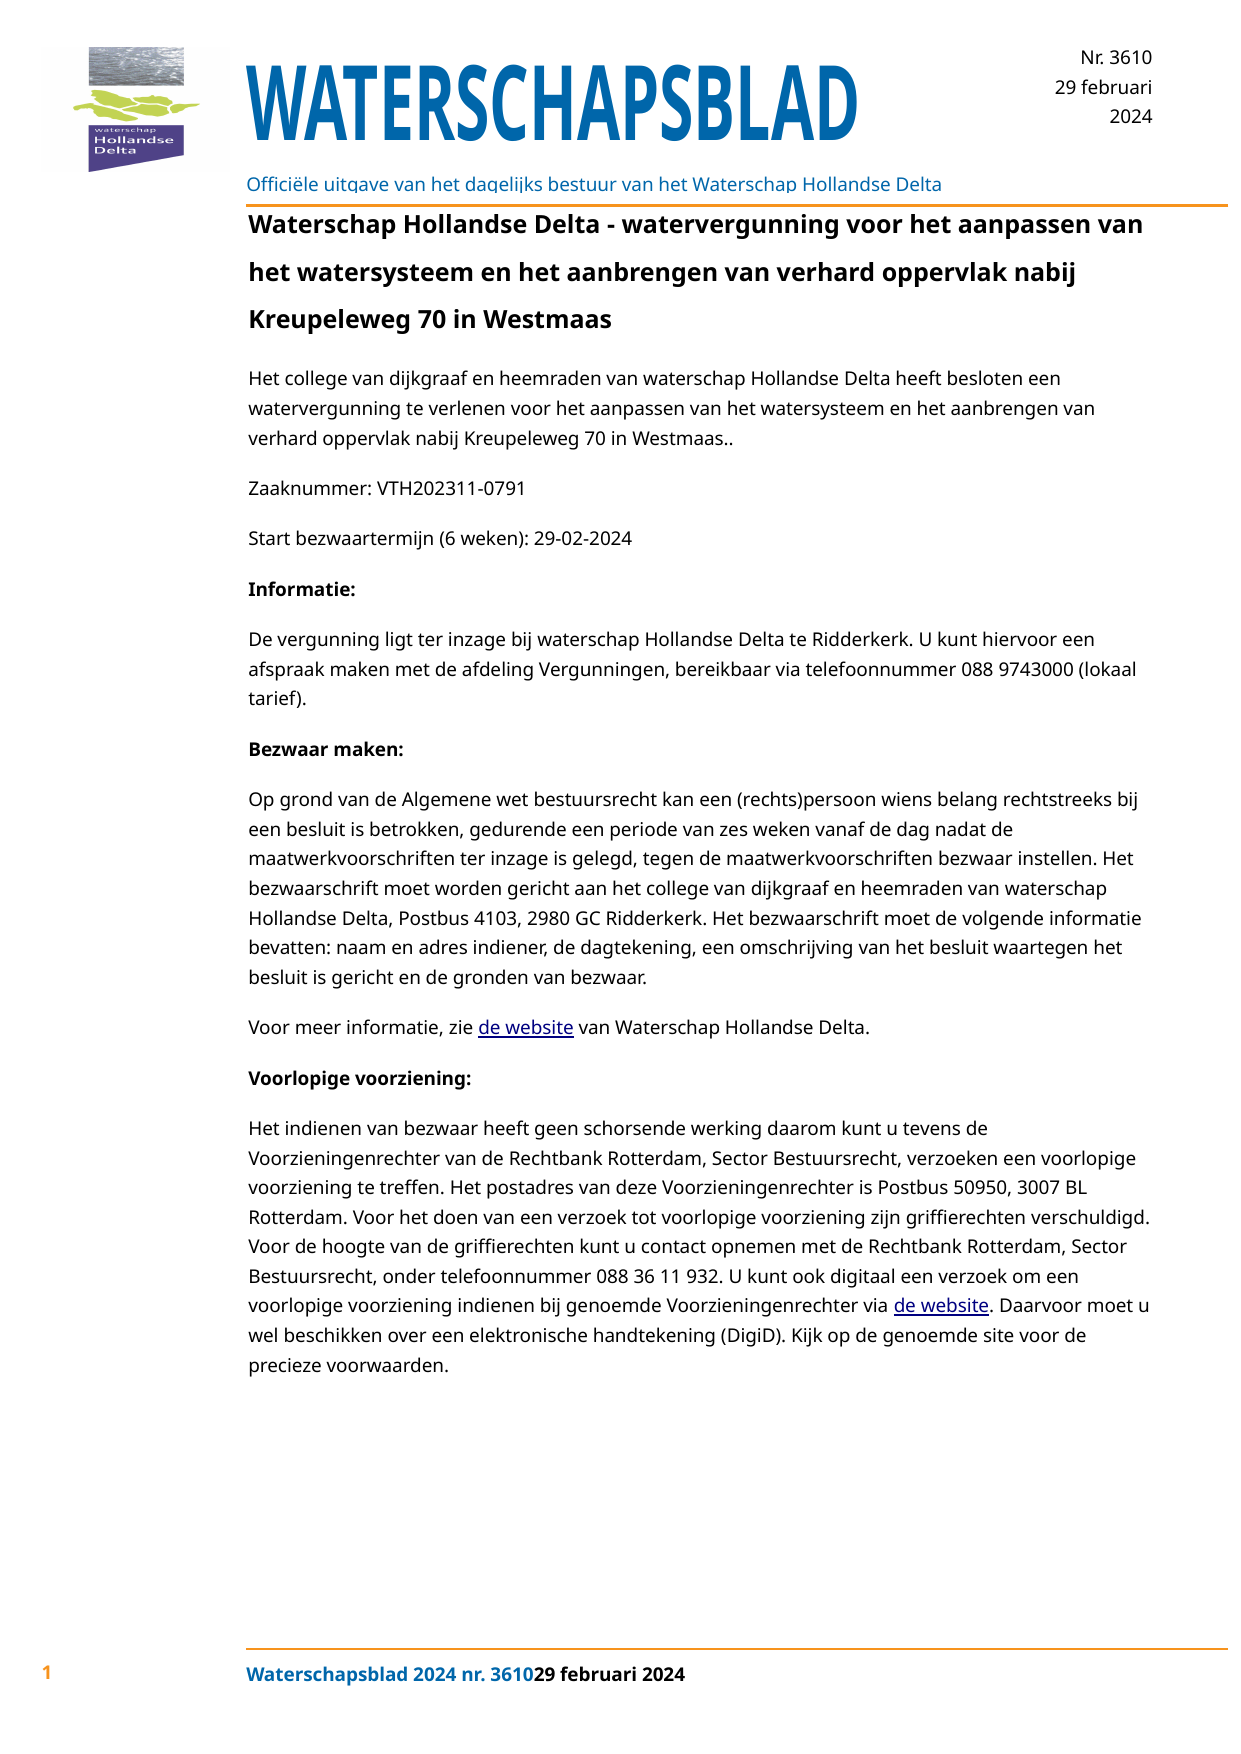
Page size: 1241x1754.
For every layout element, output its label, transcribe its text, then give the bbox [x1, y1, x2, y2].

text Zaaknummer: VTH202311-0791 [248, 475, 1152, 501]
text Op grond van de Algemene wet bestuursrecht kan een (rechts)persoon wiens belang rechtstreeks bij een besluit is betrokken, gedurende een periode van zes weken vanaf de dag nadat de maatwerkvoorschriften ter inzage is gelegd, tegen de maatwerkvoorschriften bezwaar instellen. Het bezwaarschrift moet worden gericht aan het college van dijkgraaf en heemraden van waterschap Hollandse Delta, Postbus 4103, 2980 GC Ridderkerk. Het bezwaarschrift moet de volgende informatie bevatten: naam en adres indiener, de dagtekening, een omschrijving van het besluit waartegen het besluit is gericht en de gronden van bezwaar. [248, 786, 1152, 989]
text Start bezwaartermijn (6 weken): 29-02-2024 [248, 526, 1152, 551]
text Waterschap Hollandse Delta - watervergunning voor het aanpassen van het watersysteem en het aanbrengen van verhard oppervlak nabij Kreupeleweg 70 in Westmaas [248, 207, 1152, 336]
text Voorlopige voorziening: [248, 1065, 1152, 1090]
picture [41, 47, 231, 172]
text Het college van dijkgraaf en heemraden van waterschap Hollandse Delta heeft besloten een watervergunning te verlenen voor het aanpassen van het watersysteem en het aanbrengen van verhard oppervlak nabij Kreupeleweg 70 in Westmaas.. [248, 366, 1152, 450]
text Bezwaar maken: [248, 736, 1152, 762]
text Voor meer informatie, zie de website van Waterschap Hollandse Delta. [248, 1014, 1152, 1040]
text De vergunning ligt ter inzage bij waterschap Hollandse Delta te Ridderkerk. U kunt hiervoor een afspraak maken met de afdeling Vergunningen, bereikbaar via telefoonnummer 088 9743000 (lokaal tarief). [248, 626, 1152, 711]
text Informatie: [248, 576, 1152, 602]
text Het indienen van bezwaar heeft geen schorsende werking daarom kunt u tevens de Voorzieningenrechter van de Rechtbank Rotterdam, Sector Bestuursrecht, verzoeken een voorlopige voorziening te treffen. Het postadres van deze Voorzieningenrechter is Postbus 50950, 3007 BL Rotterdam. Voor het doen van een verzoek tot voorlopige voorziening zijn griffierechten verschuldigd. Voor de hoogte van de griffierechten kunt u contact opnemen met de Rechtbank Rotterdam, Sector Bestuursrecht, onder telefoonnummer 088 36 11 932. U kunt ook digitaal een verzoek om een voorlopige voorziening indienen bij genoemde Voorzieningenrechter via de website. Daarvoor moet u wel beschikken over een elektronische handtekening (DigiD). Kijk op de genoemde site voor de precieze voorwaarden. [248, 1115, 1152, 1377]
